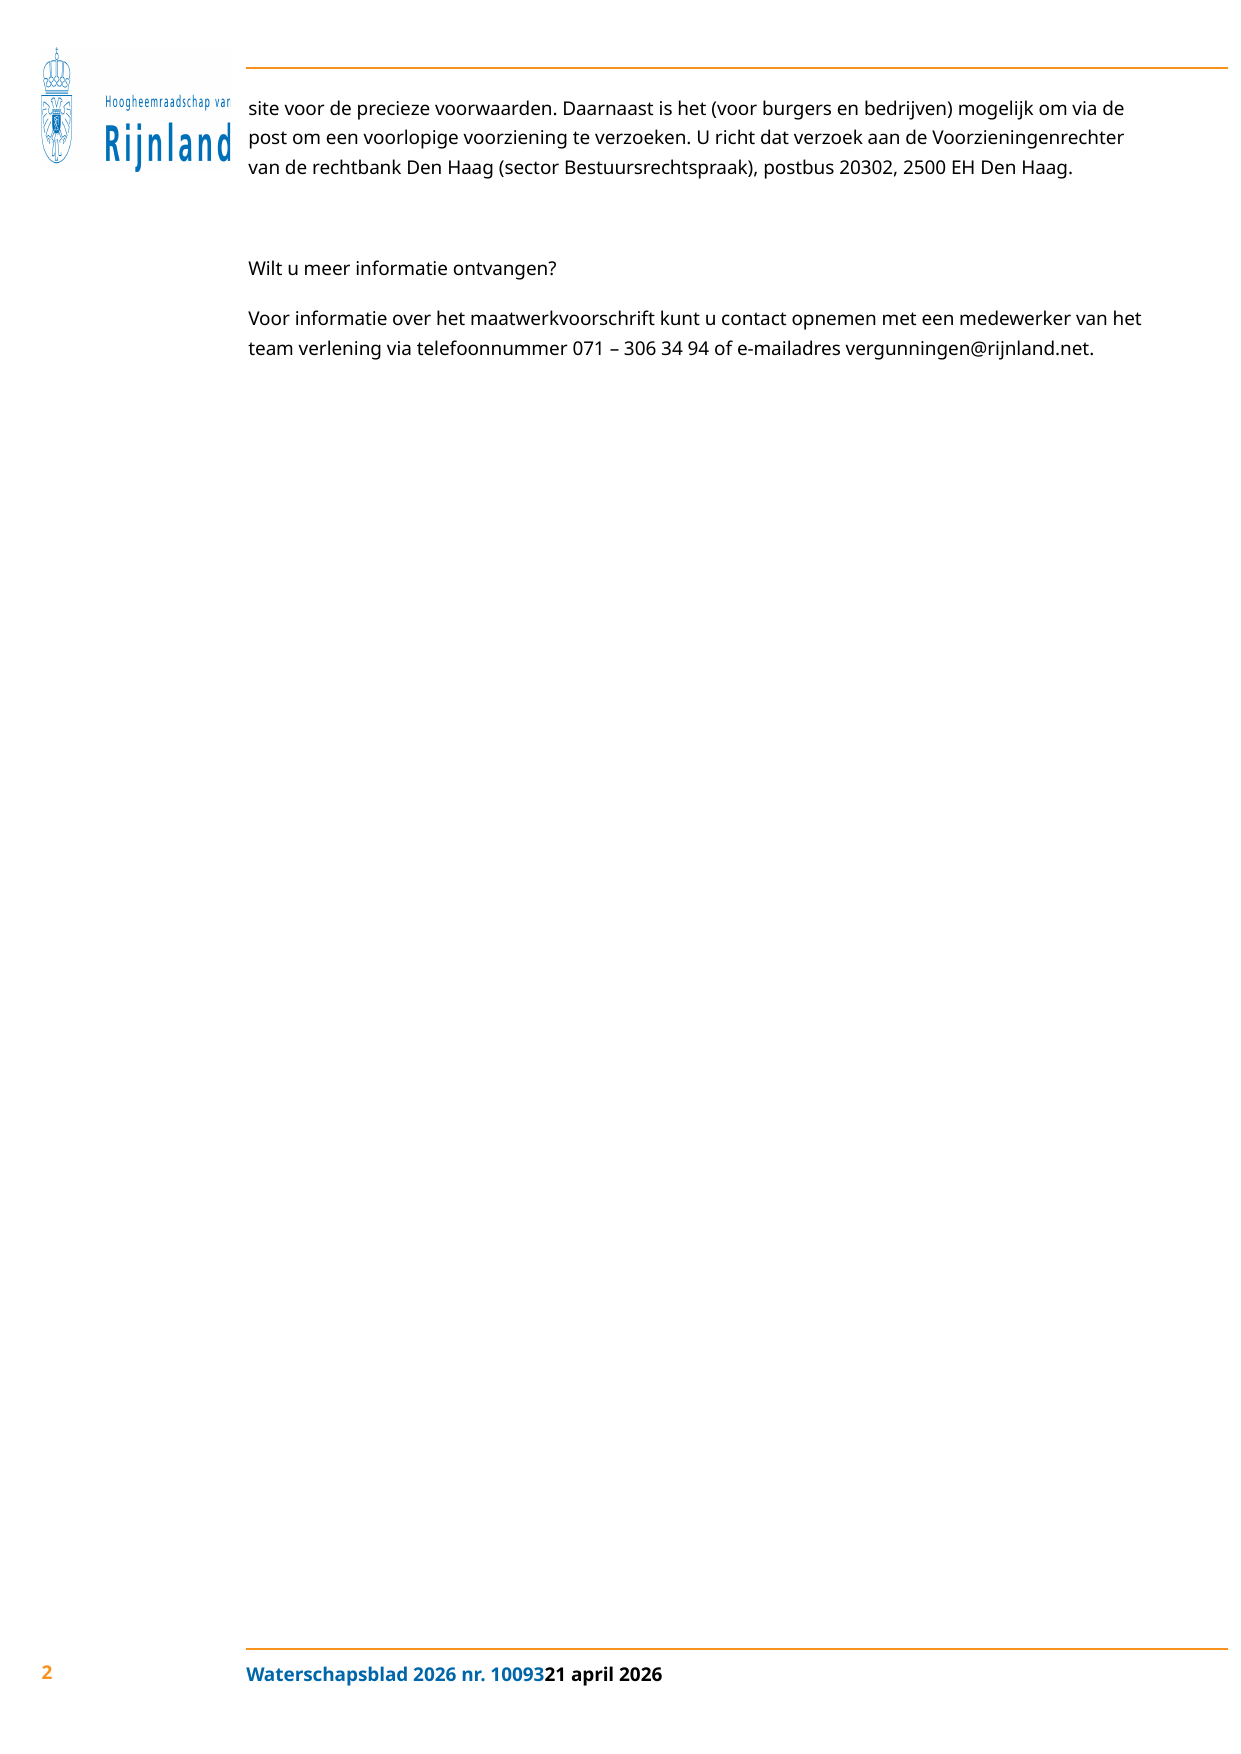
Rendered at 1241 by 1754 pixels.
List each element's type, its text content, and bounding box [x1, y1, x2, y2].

text Voor informatie over het maatwerkvoorschrift kunt u contact opnemen met een medewerker van het team verlening via telefoonnummer 071 – 306 34 94 of e-mailadres vergunningen@rijnland.net. [248, 305, 1152, 361]
text Wilt u meer informatie ontvangen? [248, 255, 1152, 281]
picture [41, 47, 231, 172]
text site voor de precieze voorwaarden. Daarnaast is het (voor burgers en bedrijven) mogelijk om via de post om een voorlopige voorziening te verzoeken. U richt dat verzoek aan de Voorzieningenrechter van de rechtbank Den Haag (sector Bestuursrechtspraak), postbus 20302, 2500 EH Den Haag. [248, 95, 1152, 180]
